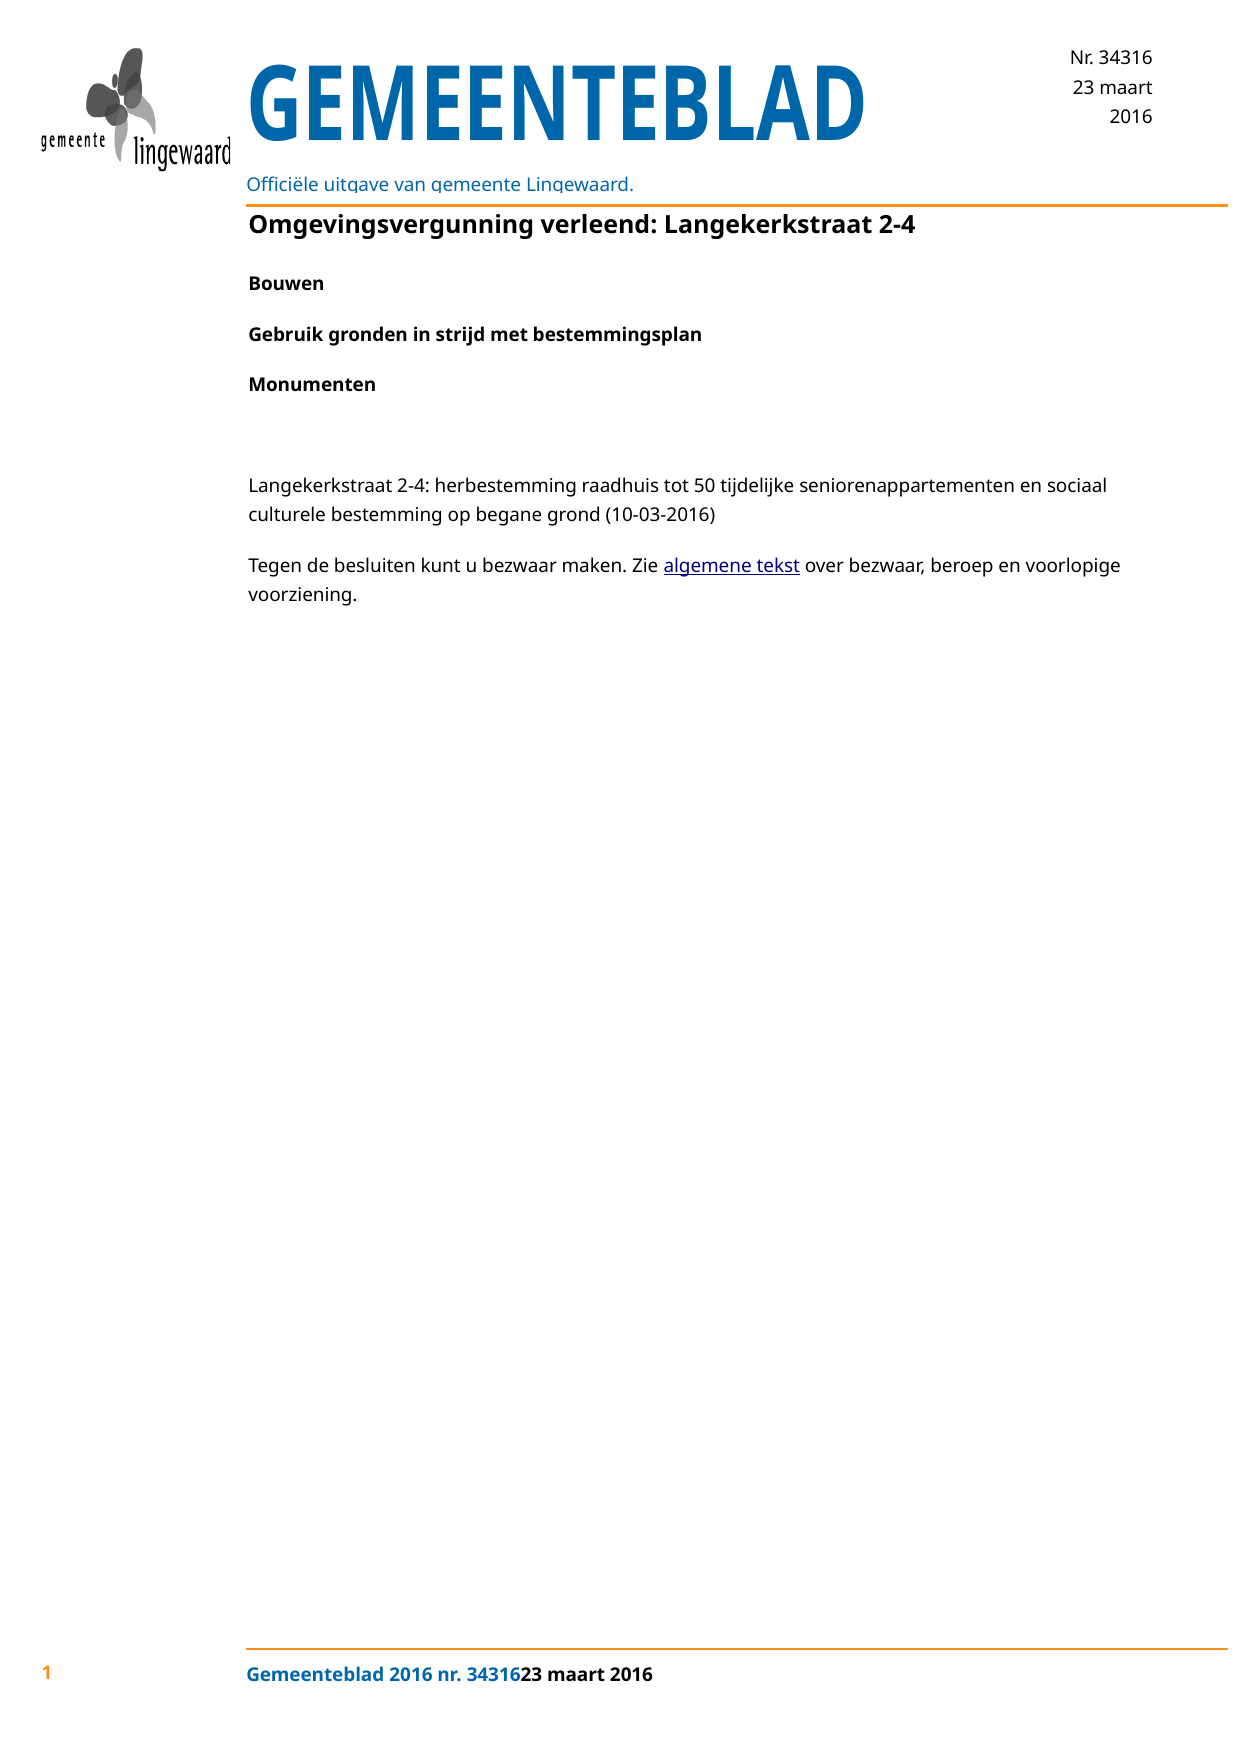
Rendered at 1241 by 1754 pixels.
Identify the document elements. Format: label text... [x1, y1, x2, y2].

text Langekerkstraat 2-4: herbestemming raadhuis tot 50 tijdelijke seniorenappartementen en sociaal culturele bestemming op begane grond (10-03-2016) [248, 472, 1152, 527]
text Monumenten [248, 371, 1152, 397]
text Bouwen [248, 270, 1152, 296]
text Tegen de besluiten kunt u bezwaar maken. Zie algemene tekst over bezwaar, beroep en voorlopige voorziening. [248, 552, 1152, 607]
text Omgevingsvergunning verleend: Langekerkstraat 2-4 [248, 207, 1152, 241]
picture [41, 47, 231, 172]
text Gebruik gronden in strijd met bestemmingsplan [248, 321, 1152, 346]
